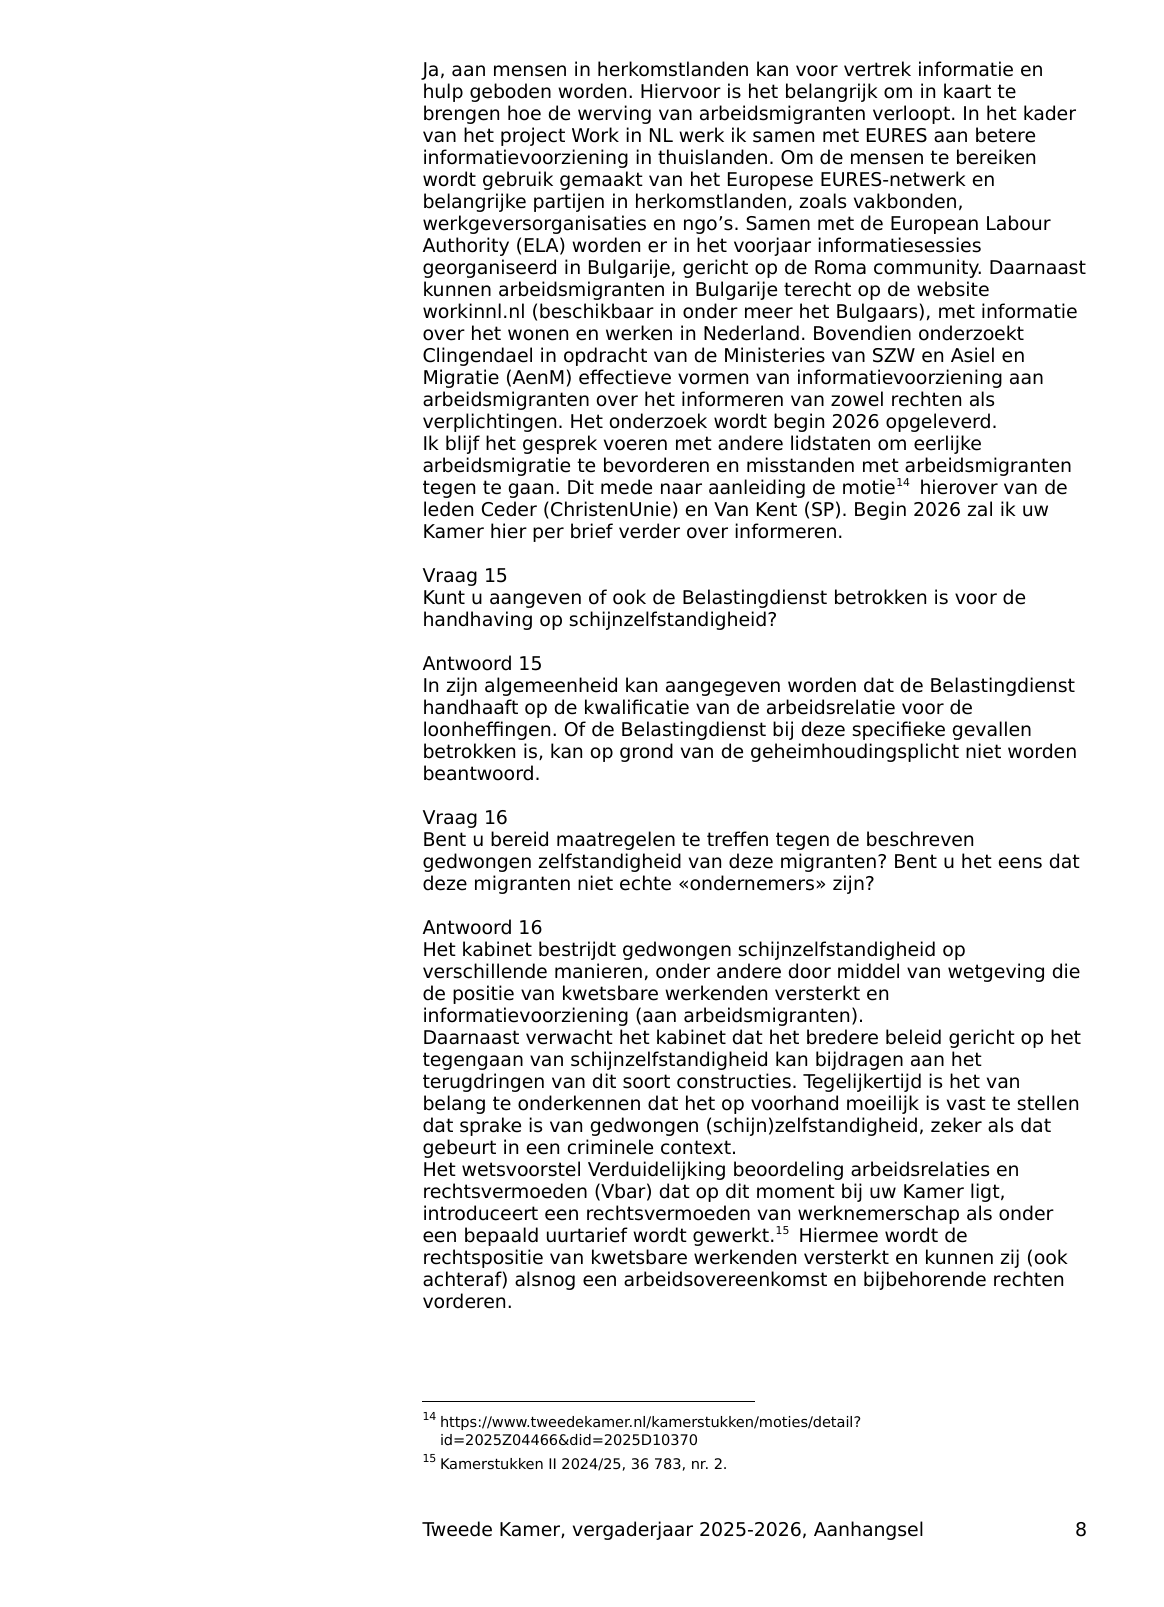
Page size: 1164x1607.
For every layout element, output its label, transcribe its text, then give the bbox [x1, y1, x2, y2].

text Kunt u aangeven of ook de Belastingdienst betrokken is voor de handhaving op schijnzelfstandigheid? [422, 587, 1087, 631]
text Antwoord 15 [422, 653, 1087, 675]
text Ja, aan mensen in herkomstlanden kan voor vertrek informatie en hulp geboden worden. Hiervoor is het belangrijk om in kaart te brengen hoe de werving van arbeidsmigranten verloopt. In het kader van het project Work in NL werk ik samen met EURES aan betere informatievoorziening in thuislanden. Om de mensen te bereiken wordt gebruik gemaakt van het Europese EURES-netwerk en belangrijke partijen in herkomstlanden, zoals vakbonden, werkgeversorganisaties en ngo’s. Samen met de European Labour Authority (ELA) worden er in het voorjaar informatiesessies georganiseerd in Bulgarije, gericht op de Roma community. Daarnaast kunnen arbeidsmigranten in Bulgarije terecht op de website workinnl.nl (beschikbaar in onder meer het Bulgaars), met informatie over het wonen en werken in Nederland. Bovendien onderzoekt Clingendael in opdracht van de Ministeries van SZW en Asiel en Migratie (AenM) effectieve vormen van informatievoorziening aan arbeidsmigranten over het informeren van zowel rechten als verplichtingen. Het onderzoek wordt begin 2026 opgeleverd. [422, 59, 1087, 433]
text Daarnaast verwacht het kabinet dat het bredere beleid gericht op het tegengaan van schijnzelfstandigheid kan bijdragen aan het terugdringen van dit soort constructies. Tegelijkertijd is het van belang te onderkennen dat het op voorhand moeilijk is vast te stellen dat sprake is van gedwongen (schijn)zelfstandigheid, zeker als dat gebeurt in een criminele context. [422, 1027, 1087, 1159]
text https://www.tweedekamer.nl/kamerstukken/moties/detail?id=2025Z04466&did=2025D10370 [422, 1410, 1087, 1449]
text In zijn algemeenheid kan aangegeven worden dat de Belastingdienst handhaaft op de kwalificatie van de arbeidsrelatie voor de loonheffingen. Of de Belastingdienst bij deze specifieke gevallen betrokken is, kan op grond van de geheimhoudingsplicht niet worden beantwoord. [422, 675, 1087, 785]
text Antwoord 16 [422, 917, 1087, 939]
text Vraag 16 [422, 807, 1087, 829]
text Ik blijf het gesprek voeren met andere lidstaten om eerlijke arbeidsmigratie te bevorderen en misstanden met arbeidsmigranten tegen te gaan. Dit mede naar aanleiding de motie hierover van de leden Ceder (ChristenUnie) en Van Kent (SP). Begin 2026 zal ik uw Kamer hier per brief verder over informeren. [422, 433, 1087, 543]
text Het kabinet bestrijdt gedwongen schijnzelfstandigheid op verschillende manieren, onder andere door middel van wetgeving die de positie van kwetsbare werkenden versterkt en informatievoorziening (aan arbeidsmigranten). [422, 939, 1087, 1027]
text Het wetsvoorstel Verduidelijking beoordeling arbeidsrelaties en rechtsvermoeden (Vbar) dat op dit moment bij uw Kamer ligt, introduceert een rechtsvermoeden van werknemerschap als onder een bepaald uurtarief wordt gewerkt. Hiermee wordt de rechtspositie van kwetsbare werkenden versterkt en kunnen zij (ook achteraf) alsnog een arbeidsovereenkomst en bijbehorende rechten vorderen. [422, 1159, 1087, 1313]
text Bent u bereid maatregelen te treffen tegen de beschreven gedwongen zelfstandigheid van deze migranten? Bent u het eens dat deze migranten niet echte «ondernemers» zijn? [422, 829, 1087, 895]
text Vraag 15 [422, 565, 1087, 587]
text Kamerstukken II 2024/25, 36 783, nr. 2. [422, 1452, 1087, 1474]
